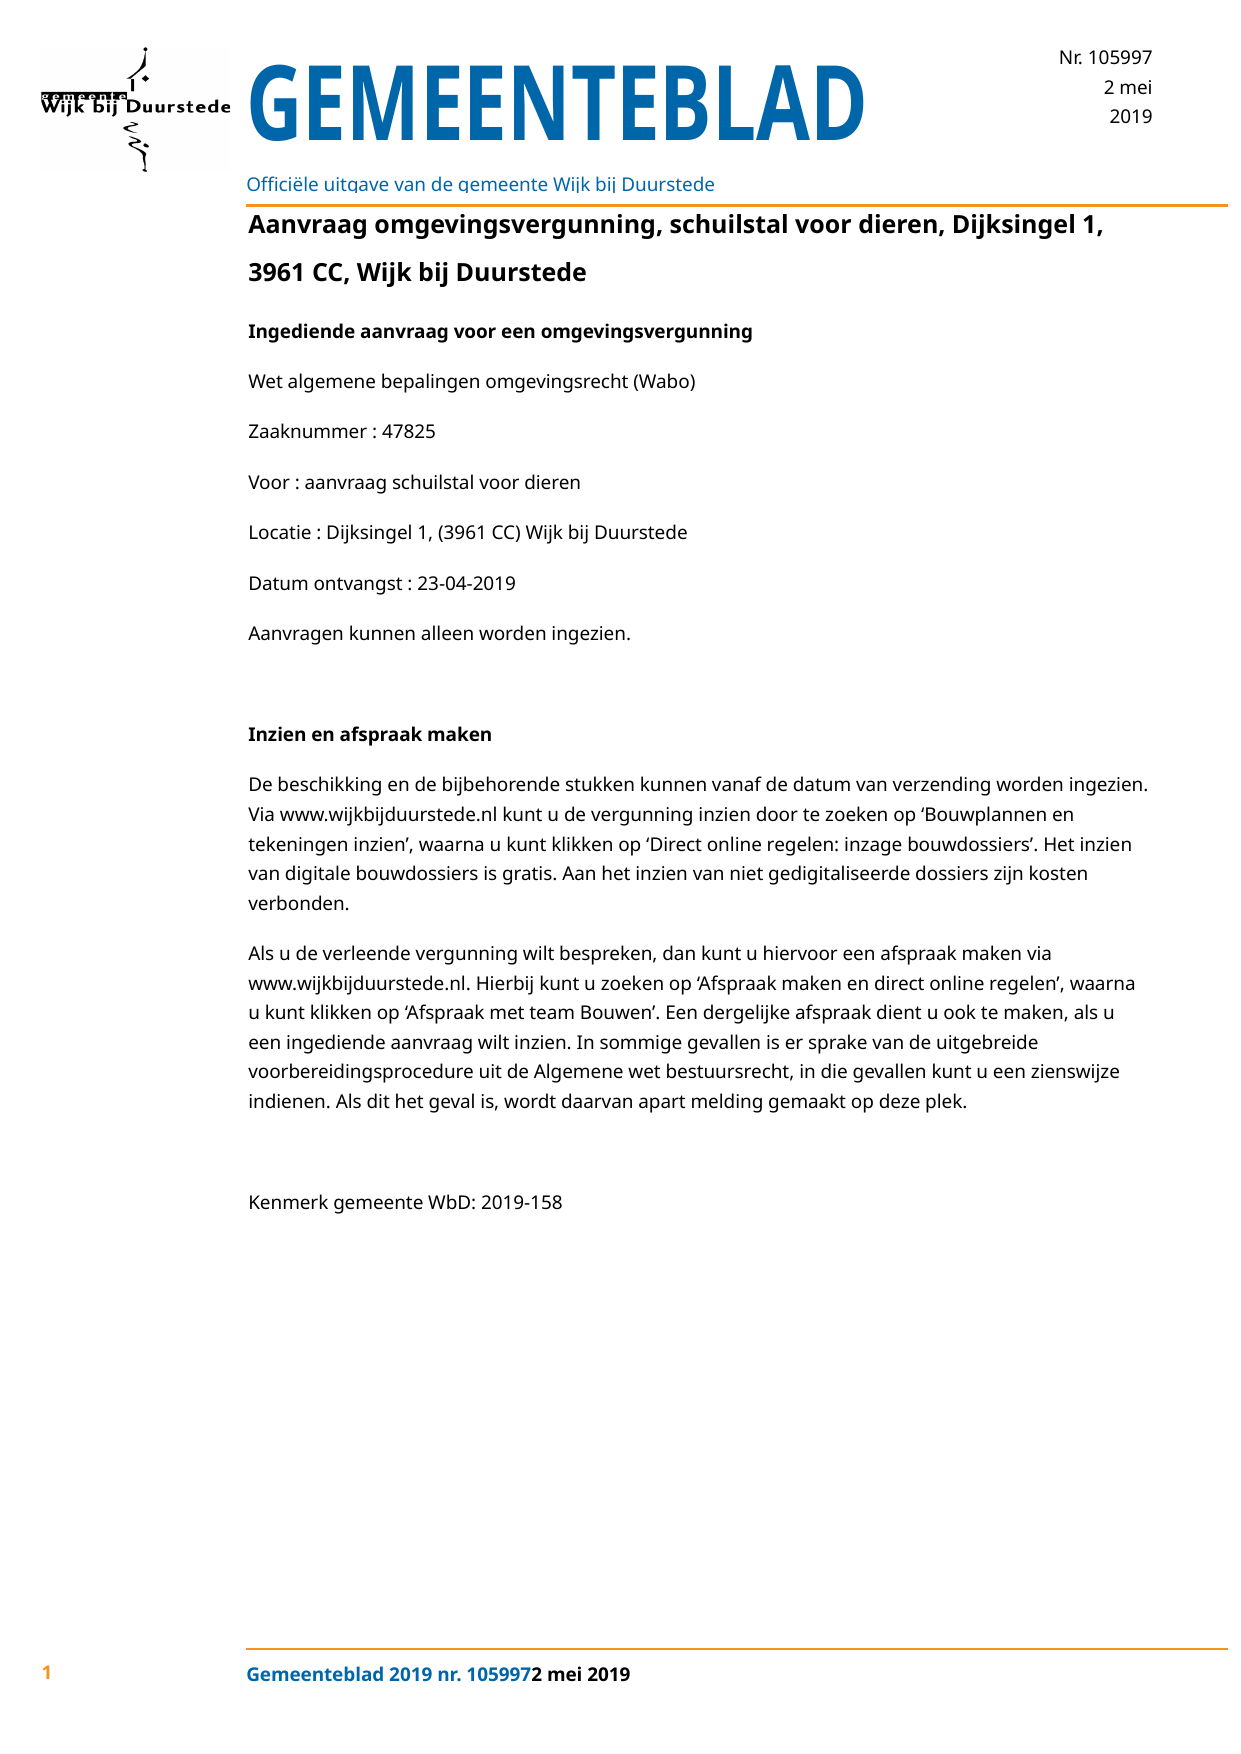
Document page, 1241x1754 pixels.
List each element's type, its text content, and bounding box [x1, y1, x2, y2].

text Zaaknummer : 47825 [248, 419, 1152, 444]
text Datum ontvangst : 23-04-2019 [248, 570, 1152, 596]
text Kenmerk gemeente WbD: 2019-158 [248, 1189, 1152, 1215]
text Aanvragen kunnen alleen worden ingezien. [248, 620, 1152, 646]
picture [41, 47, 231, 172]
text Aanvraag omgevingsvergunning, schuilstal voor dieren, Dijksingel 1, 3961 CC, Wijk bij Duurstede [248, 207, 1152, 288]
text Locatie : Dijksingel 1, (3961 CC) Wijk bij Duurstede [248, 519, 1152, 545]
text De beschikking en de bijbehorende stukken kunnen vanaf de datum van verzending worden ingezien. Via www.wijkbijduurstede.nl kunt u de vergunning inzien door te zoeken op ‘Bouwplannen en tekeningen inzien’, waarna u kunt klikken op ‘Direct online regelen: inzage bouwdossiers’. Het inzien van digitale bouwdossiers is gratis. Aan het inzien van niet gedigitaliseerde dossiers zijn kosten verbonden. [248, 772, 1152, 916]
text Ingediende aanvraag voor een omgevingsvergunning [248, 318, 1152, 344]
text Wet algemene bepalingen omgevingsrecht (Wabo) [248, 368, 1152, 394]
text Inzien en afspraak maken [248, 721, 1152, 747]
text Als u de verleende vergunning wilt bespreken, dan kunt u hiervoor een afspraak maken via www.wijkbijduurstede.nl. Hierbij kunt u zoeken op ‘Afspraak maken en direct online regelen’, waarna u kunt klikken op ‘Afspraak met team Bouwen’. Een dergelijke afspraak dient u ook te maken, als u een ingediende aanvraag wilt inzien. In sommige gevallen is er sprake van de uitgebreide voorbereidingsprocedure uit de Algemene wet bestuursrecht, in die gevallen kunt u een zienswijze indienen. Als dit het geval is, wordt daarvan apart melding gemaakt op deze plek. [248, 940, 1152, 1114]
text Voor : aanvraag schuilstal voor dieren [248, 469, 1152, 495]
